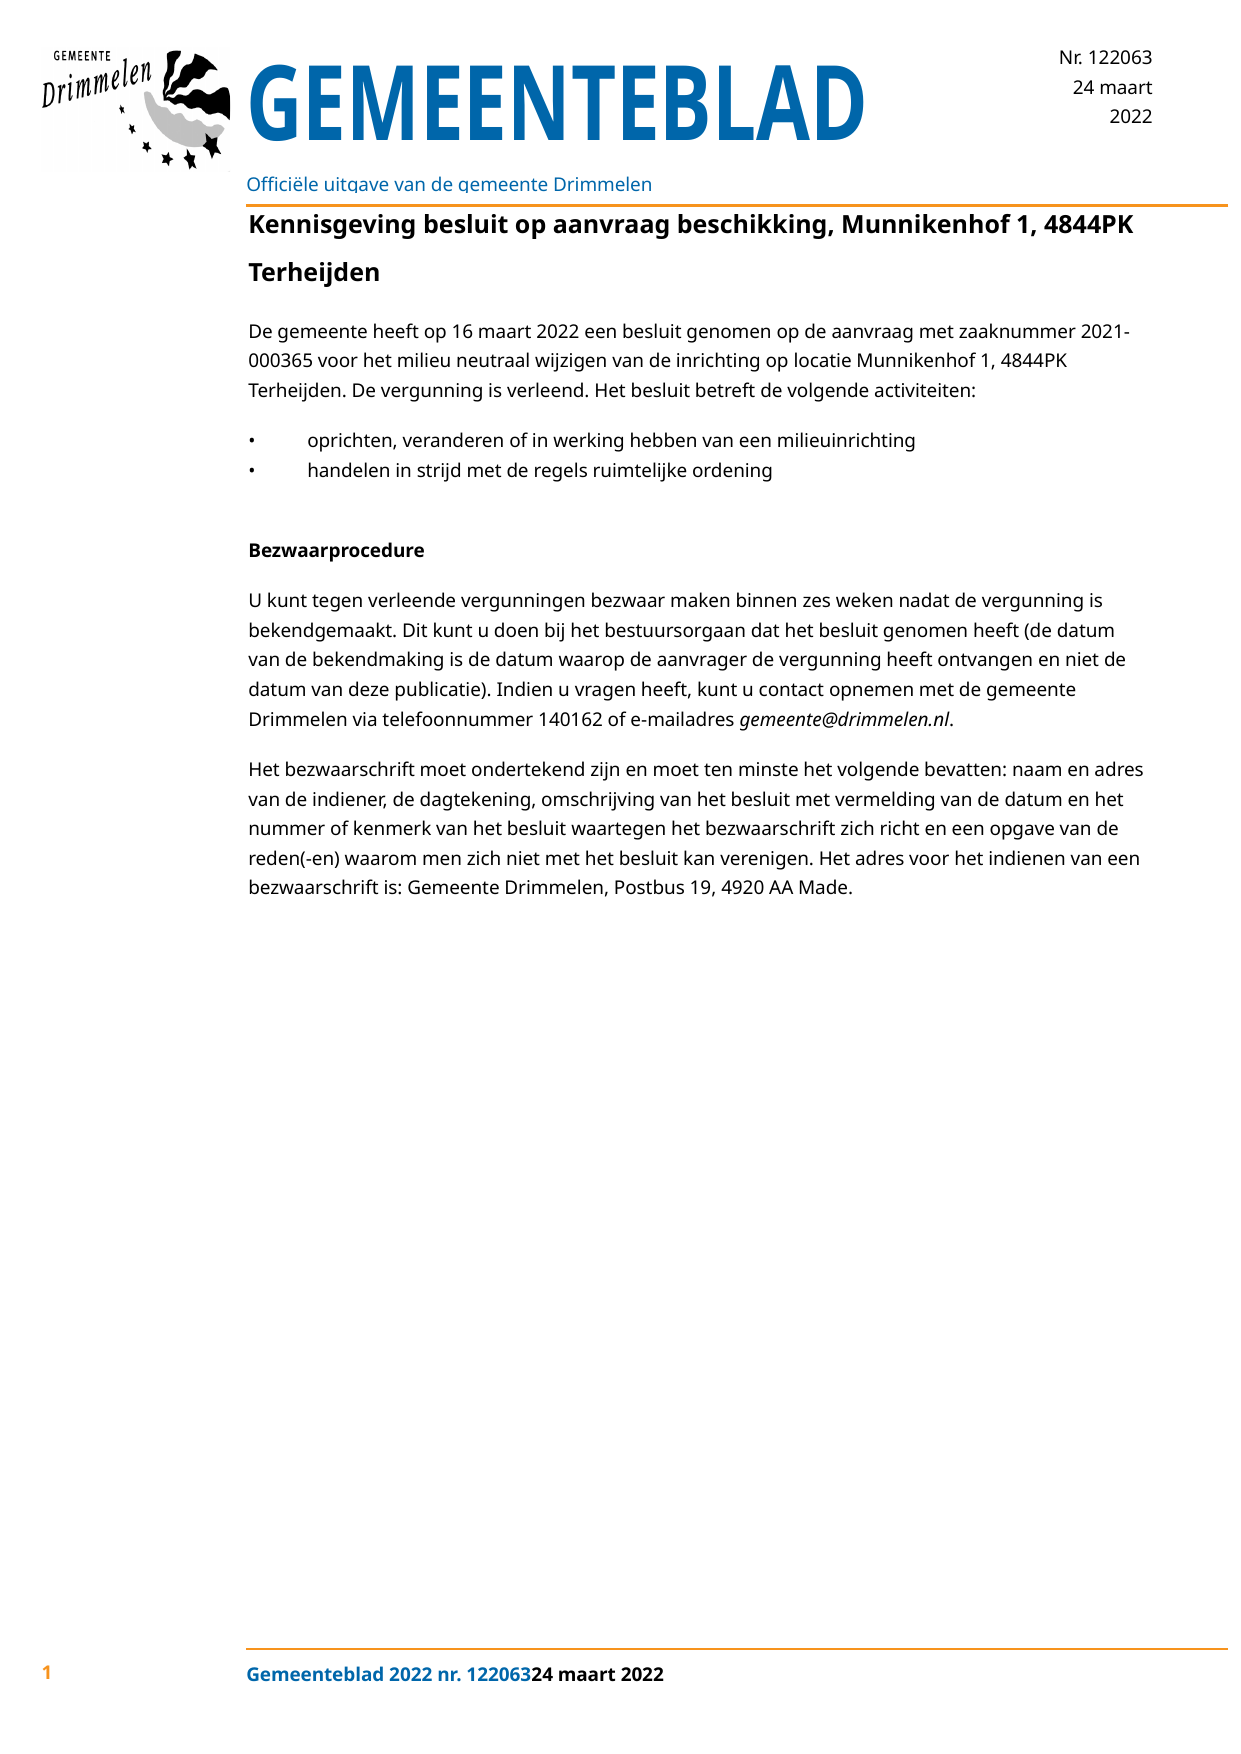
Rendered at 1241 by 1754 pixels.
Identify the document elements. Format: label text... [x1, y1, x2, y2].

text U kunt tegen verleende vergunningen bezwaar maken binnen zes weken nadat de vergunning is bekendgemaakt. Dit kunt u doen bij het bestuursorgaan dat het besluit genomen heeft (de datum van de bekendmaking is de datum waarop de aanvrager de vergunning heeft ontvangen en niet de datum van deze publicatie). Indien u vragen heeft, kunt u contact opnemen met de gemeente Drimmelen via telefoonnummer 140162 of e-mailadres gemeente@drimmelen.nl. [248, 587, 1152, 732]
text Bezwaarprocedure [248, 537, 1152, 563]
text De gemeente heeft op 16 maart 2022 een besluit genomen op de aanvraag met zaaknummer 2021-000365 voor het milieu neutraal wijzigen van de inrichting op locatie Munnikenhof 1, 4844PK Terheijden. De vergunning is verleend. Het besluit betreft de volgende activiteiten: [248, 318, 1152, 403]
list oprichten, veranderen of in werking hebben van een milieuinrichting [248, 427, 1152, 453]
picture [41, 47, 231, 172]
list handelen in strijd met de regels ruimtelijke ordening [248, 457, 1152, 483]
text Kennisgeving besluit op aanvraag beschikking, Munnikenhof 1, 4844PK Terheijden [248, 207, 1152, 288]
text Het bezwaarschrift moet ondertekend zijn en moet ten minste het volgende bevatten: naam en adres van de indiener, de dagtekening, omschrijving van het besluit met vermelding van de datum en het nummer of kenmerk van het besluit waartegen het bezwaarschrift zich richt en een opgave van de reden(-en) waarom men zich niet met het besluit kan verenigen. Het adres voor het indienen van een bezwaarschrift is: Gemeente Drimmelen, Postbus 19, 4920 AA Made. [248, 756, 1152, 900]
